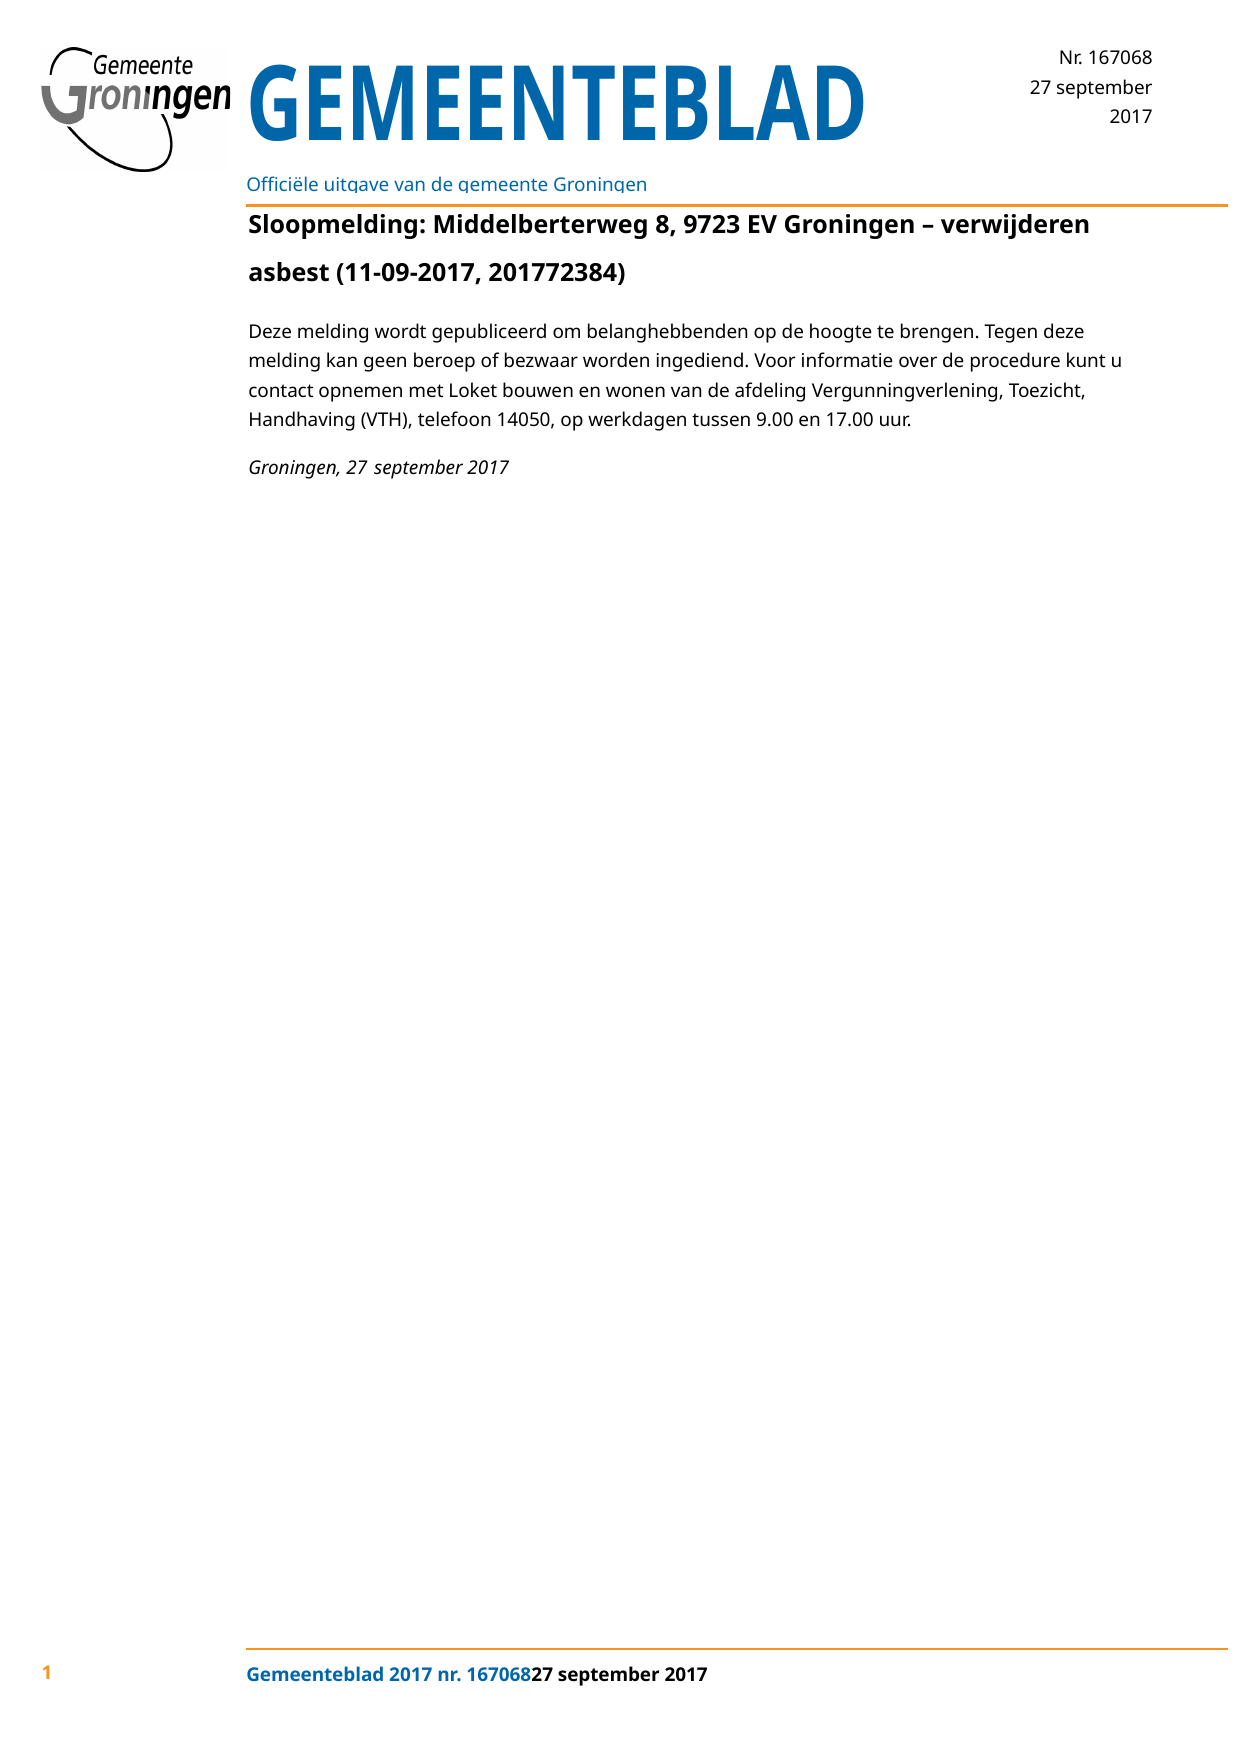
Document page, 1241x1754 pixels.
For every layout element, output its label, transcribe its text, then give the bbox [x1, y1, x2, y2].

picture [41, 47, 231, 172]
text Groningen, 27 september 2017 [248, 454, 1152, 480]
text Deze melding wordt gepubliceerd om belanghebbenden op de hoogte te brengen. Tegen deze melding kan geen beroep of bezwaar worden ingediend. Voor informatie over de procedure kunt u contact opnemen met Loket bouwen en wonen van de afdeling Vergunningverlening, Toezicht, Handhaving (VTH), telefoon 14050, op werkdagen tussen 9.00 en 17.00 uur. [248, 318, 1152, 432]
text Sloopmelding: Middelberterweg 8, 9723 EV Groningen – verwijderen asbest (11-09-2017, 201772384) [248, 207, 1152, 288]
